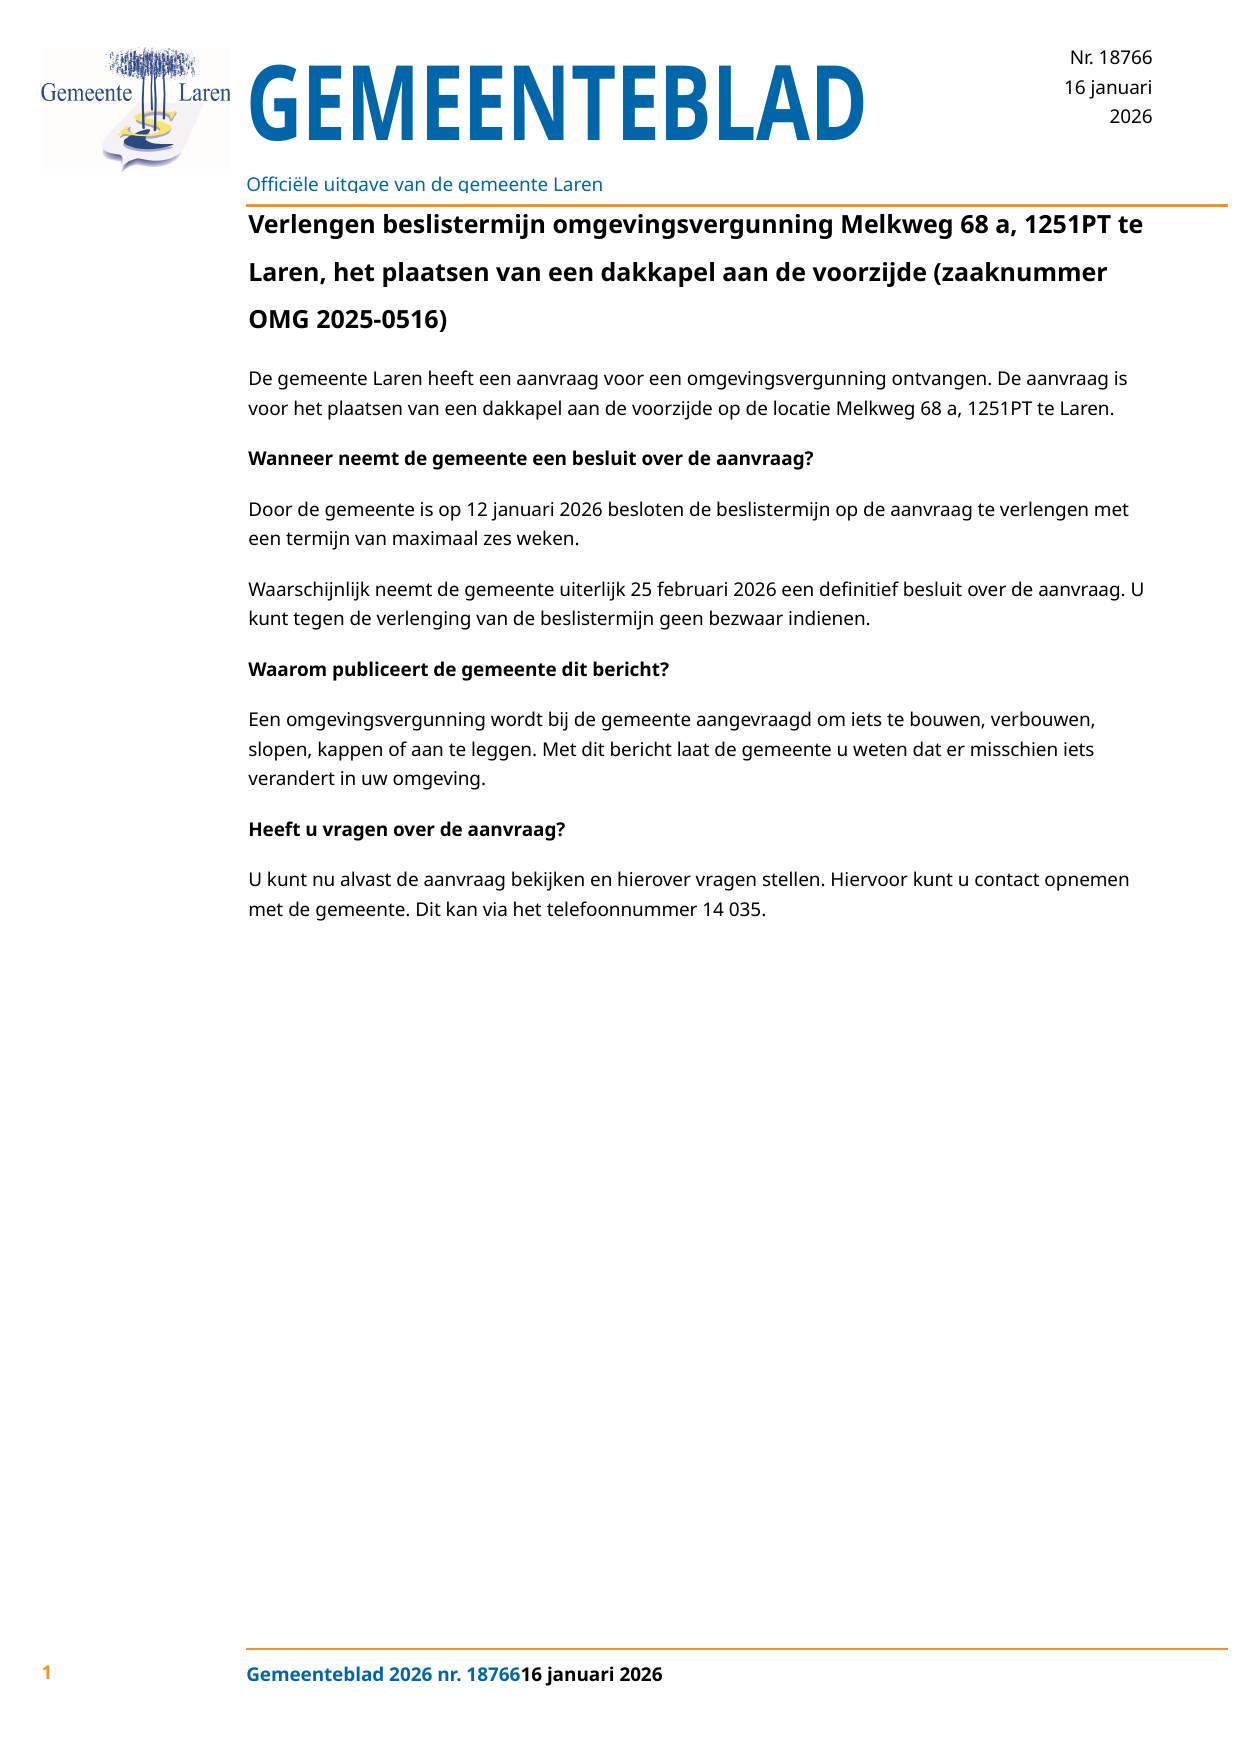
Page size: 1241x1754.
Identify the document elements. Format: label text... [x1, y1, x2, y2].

picture [41, 47, 231, 172]
text Waarom publiceert de gemeente dit bericht? [248, 656, 1152, 682]
text Een omgevingsvergunning wordt bij de gemeente aangevraagd om iets te bouwen, verbouwen, slopen, kappen of aan te leggen. Met dit bericht laat de gemeente u weten dat er misschien iets verandert in uw omgeving. [248, 706, 1152, 791]
text Waarschijnlijk neemt de gemeente uiterlijk 25 februari 2026 een definitief besluit over de aanvraag. U kunt tegen de verlenging van de beslistermijn geen bezwaar indienen. [248, 576, 1152, 631]
text De gemeente Laren heeft een aanvraag voor een omgevingsvergunning ontvangen. De aanvraag is voor het plaatsen van een dakkapel aan de voorzijde op de locatie Melkweg 68 a, 1251PT te Laren. [248, 366, 1152, 421]
text Heeft u vragen over de aanvraag? [248, 816, 1152, 842]
text Wanneer neemt de gemeente een besluit over de aanvraag? [248, 446, 1152, 471]
text Door de gemeente is op 12 januari 2026 besloten de beslistermijn op de aanvraag te verlengen met een termijn van maximaal zes weken. [248, 496, 1152, 551]
text Verlengen beslistermijn omgevingsvergunning Melkweg 68 a, 1251PT te Laren, het plaatsen van een dakkapel aan de voorzijde (zaaknummer OMG 2025-0516) [248, 207, 1152, 336]
text U kunt nu alvast de aanvraag bekijken en hierover vragen stellen. Hiervoor kunt u contact opnemen met de gemeente. Dit kan via het telefoonnummer 14 035. [248, 866, 1152, 922]
